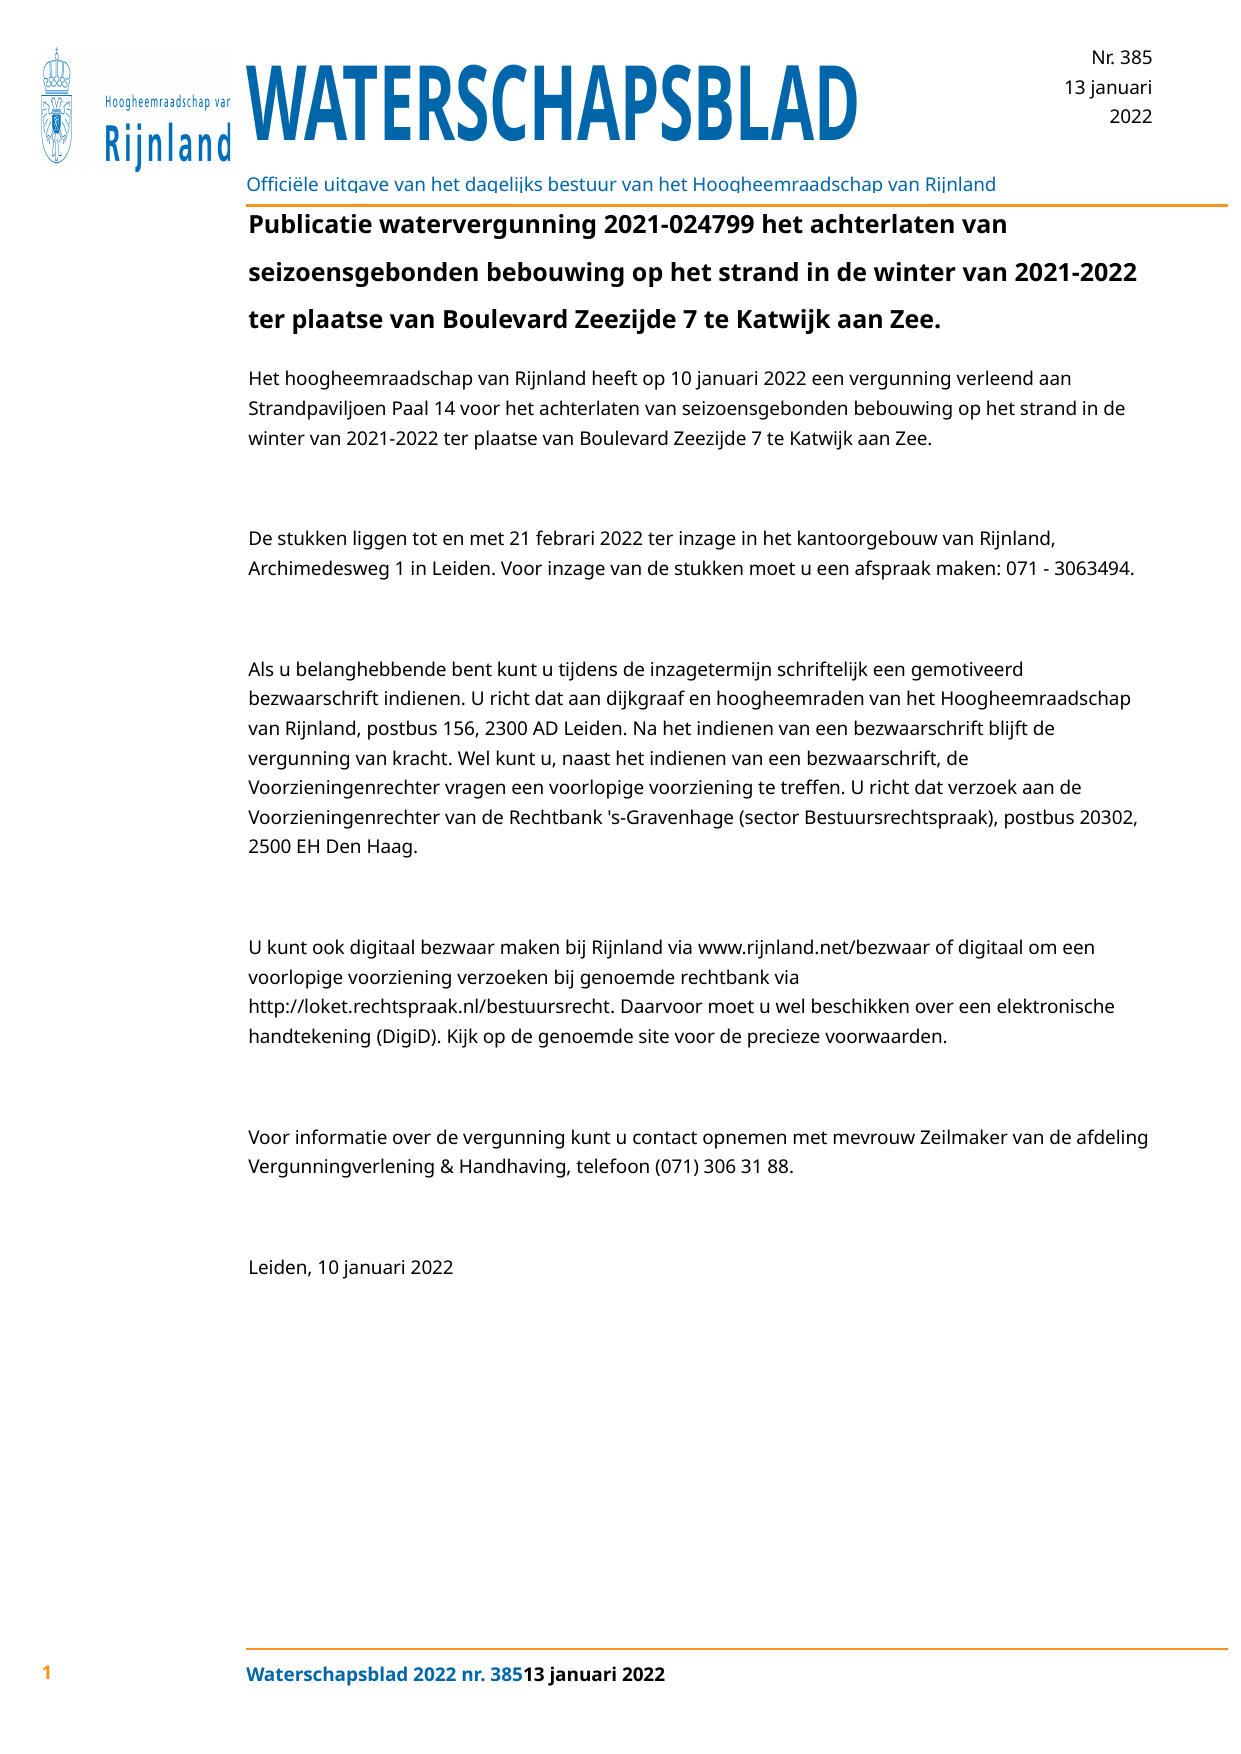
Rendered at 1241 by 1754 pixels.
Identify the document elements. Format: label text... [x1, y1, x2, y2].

text Leiden, 10 januari 2022 [248, 1254, 1152, 1280]
text Als u belanghebbende bent kunt u tijdens de inzagetermijn schriftelijk een gemotiveerd bezwaarschrift indienen. U richt dat aan dijkgraaf en hoogheemraden van het Hoogheemraadschap van Rijnland, postbus 156, 2300 AD Leiden. Na het indienen van een bezwaarschrift blijft de vergunning van kracht. Wel kunt u, naast het indienen van een bezwaarschrift, de Voorzieningenrechter vragen een voorlopige voorziening te treffen. U richt dat verzoek aan de Voorzieningenrechter van de Rechtbank 's-Gravenhage (sector Bestuursrechtspraak), postbus 20302, 2500 EH Den Haag. [248, 656, 1152, 859]
text De stukken liggen tot en met 21 febrari 2022 ter inzage in het kantoorgebouw van Rijnland, Archimedesweg 1 in Leiden. Voor inzage van de stukken moet u een afspraak maken: 071 - 3063494. [248, 526, 1152, 581]
text Publicatie watervergunning 2021-024799 het achterlaten van seizoensgebonden bebouwing op het strand in de winter van 2021-2022 ter plaatse van Boulevard Zeezijde 7 te Katwijk aan Zee. [248, 207, 1152, 336]
text Het hoogheemraadschap van Rijnland heeft op 10 januari 2022 een vergunning verleend aan Strandpaviljoen Paal 14 voor het achterlaten van seizoensgebonden bebouwing op het strand in de winter van 2021-2022 ter plaatse van Boulevard Zeezijde 7 te Katwijk aan Zee. [248, 366, 1152, 450]
picture [41, 47, 231, 172]
text U kunt ook digitaal bezwaar maken bij Rijnland via www.rijnland.net/bezwaar of digitaal om een voorlopige voorziening verzoeken bij genoemde rechtbank via http://loket.rechtspraak.nl/bestuursrecht. Daarvoor moet u wel beschikken over een elektronische handtekening (DigiD). Kijk op de genoemde site voor de precieze voorwaarden. [248, 934, 1152, 1049]
text Voor informatie over de vergunning kunt u contact opnemen met mevrouw Zeilmaker van de afdeling Vergunningverlening & Handhaving, telefoon (071) 306 31 88. [248, 1124, 1152, 1179]
